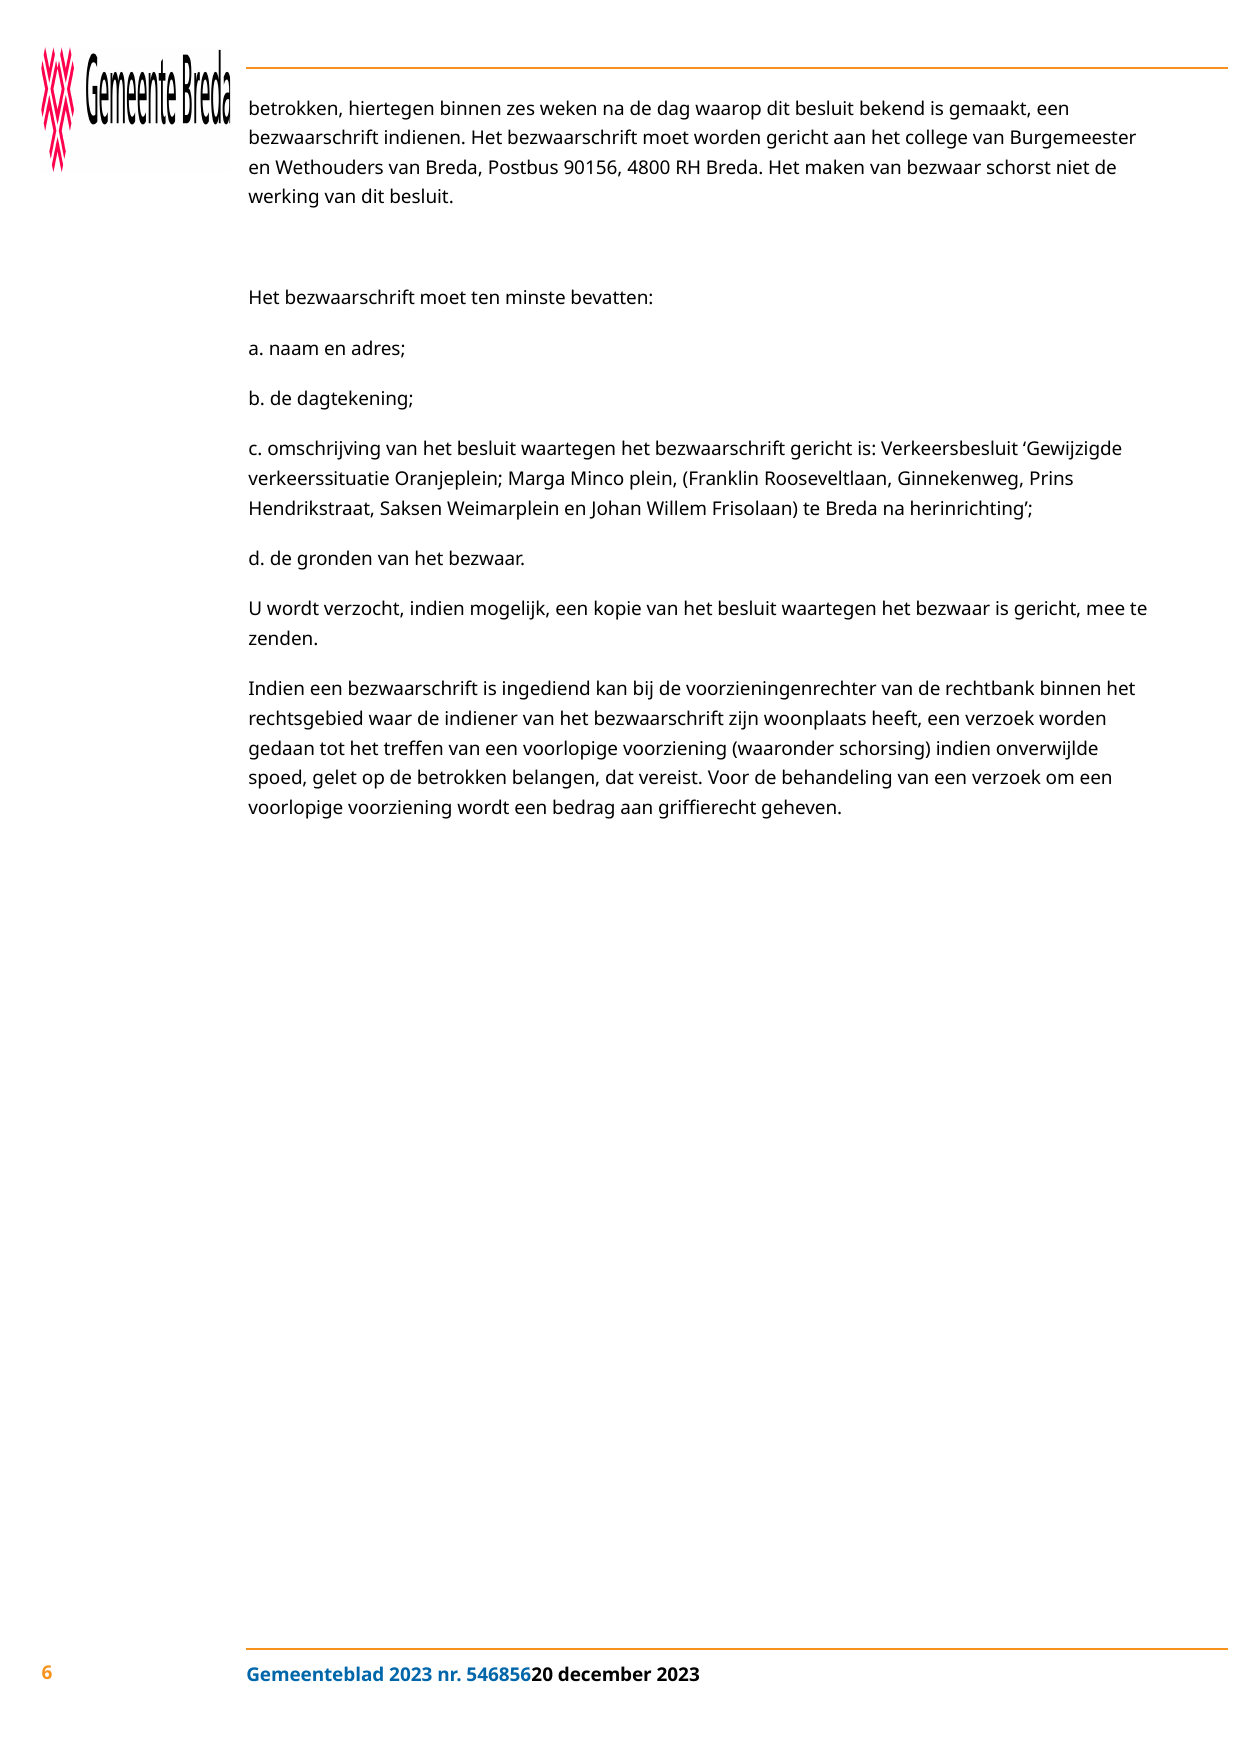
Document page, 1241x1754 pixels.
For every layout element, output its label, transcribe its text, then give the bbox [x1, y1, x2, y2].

text betrokken, hiertegen binnen zes weken na de dag waarop dit besluit bekend is gemaakt, een bezwaarschrift indienen. Het bezwaarschrift moet worden gericht aan het college van Burgemeester en Wethouders van Breda, Postbus 90156, 4800 RH Breda. Het maken van bezwaar schorst niet de werking van dit besluit. [248, 95, 1152, 209]
text a. naam en adres; [248, 335, 1152, 361]
text Het bezwaarschrift moet ten minste bevatten: [248, 284, 1152, 310]
picture [41, 47, 231, 172]
text b. de dagtekening; [248, 385, 1152, 411]
text c. omschrijving van het besluit waartegen het bezwaarschrift gericht is: Verkeersbesluit ‘Gewijzigde verkeerssituatie Oranjeplein; Marga Minco plein, (Franklin Rooseveltlaan, Ginnekenweg, Prins Hendrikstraat, Saksen Weimarplein en Johan Willem Frisolaan) te Breda na herinrichting’; [248, 436, 1152, 521]
text Indien een bezwaarschrift is ingediend kan bij de voorzieningenrechter van de rechtbank binnen het rechtsgebied waar de indiener van het bezwaarschrift zijn woonplaats heeft, een verzoek worden gedaan tot het treffen van een voorlopige voorziening (waaronder schorsing) indien onverwijlde spoed, gelet op de betrokken belangen, dat vereist. Voor de behandeling van een verzoek om een voorlopige voorziening wordt een bedrag aan griffierecht geheven. [248, 676, 1152, 820]
text d. de gronden van het bezwaar. [248, 545, 1152, 571]
text U wordt verzocht, indien mogelijk, een kopie van het besluit waartegen het bezwaar is gericht, mee te zenden. [248, 596, 1152, 651]
